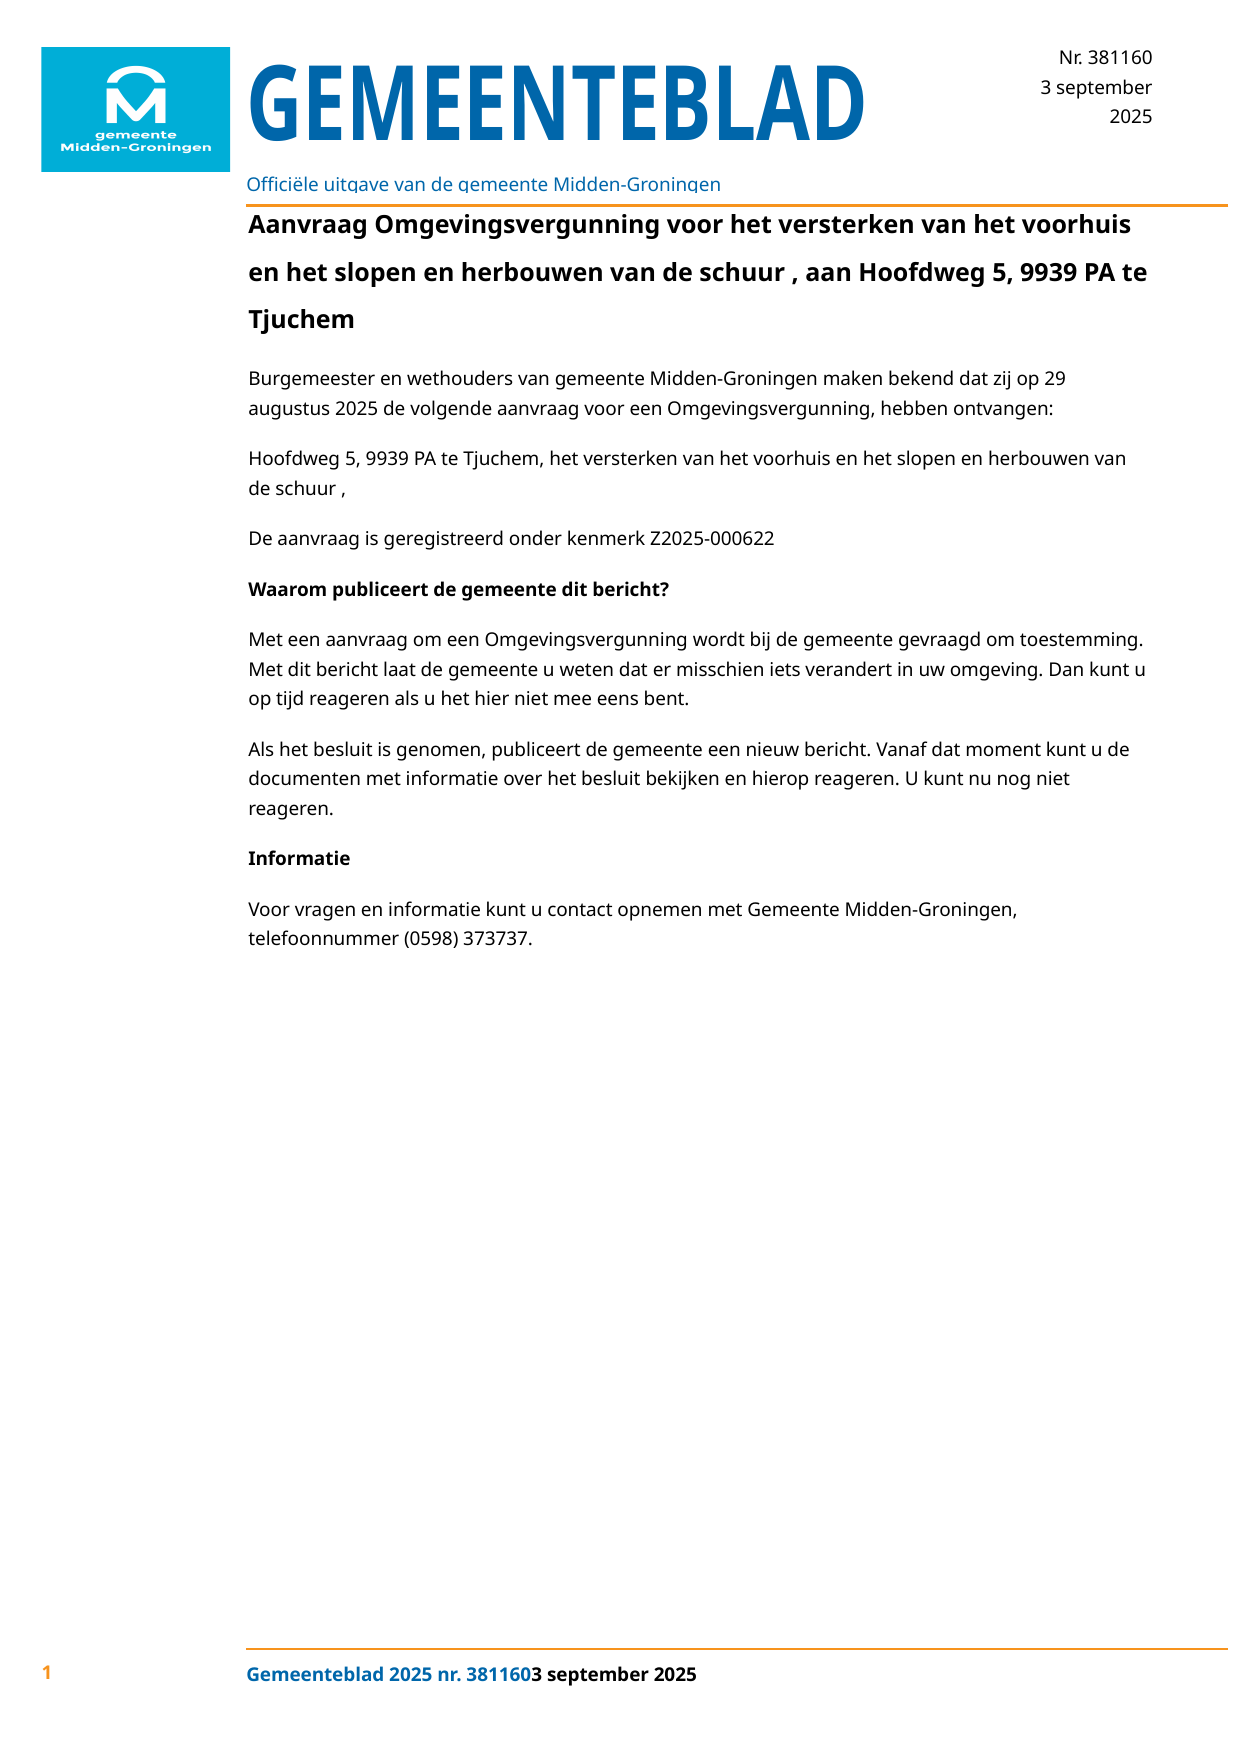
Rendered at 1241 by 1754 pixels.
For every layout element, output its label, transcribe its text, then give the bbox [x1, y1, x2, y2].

text Burgemeester en wethouders van gemeente Midden-Groningen maken bekend dat zij op 29 augustus 2025 de volgende aanvraag voor een Omgevingsvergunning, hebben ontvangen: [248, 366, 1152, 421]
picture [184, 146, 190, 153]
text Als het besluit is genomen, publiceert de gemeente een nieuw bericht. Vanaf dat moment kunt u de documenten met informatie over het besluit bekijken en hierop reageren. U kunt nu nog niet reageren. [248, 736, 1152, 821]
picture [108, 66, 164, 82]
text Aanvraag Omgevingsvergunning voor het versterken van het voorhuis en het slopen en herbouwen van de schuur , aan Hoofdweg 5, 9939 PA te Tjuchem [248, 207, 1152, 336]
text Voor vragen en informatie kunt u contact opnemen met Gemeente Midden-Groningen, telefoonnummer (0598) 373737. [248, 896, 1152, 951]
picture [107, 89, 165, 122]
text De aanvraag is geregistreerd onder kenmerk Z2025-000622 [248, 526, 1152, 551]
text Informatie [248, 846, 1152, 871]
text Waarom publiceert de gemeente dit bericht? [248, 576, 1152, 602]
text Met een aanvraag om een Omgevingsvergunning wordt bij de gemeente gevraagd om toestemming. Met dit bericht laat de gemeente u weten dat er misschien iets verandert in uw omgeving. Dan kunt u op tijd reageren als u het hier niet mee eens bent. [248, 626, 1152, 711]
text Hoofdweg 5, 9939 PA te Tjuchem, het versterken van het voorhuis en het slopen en herbouwen van de schuur , [248, 446, 1152, 501]
